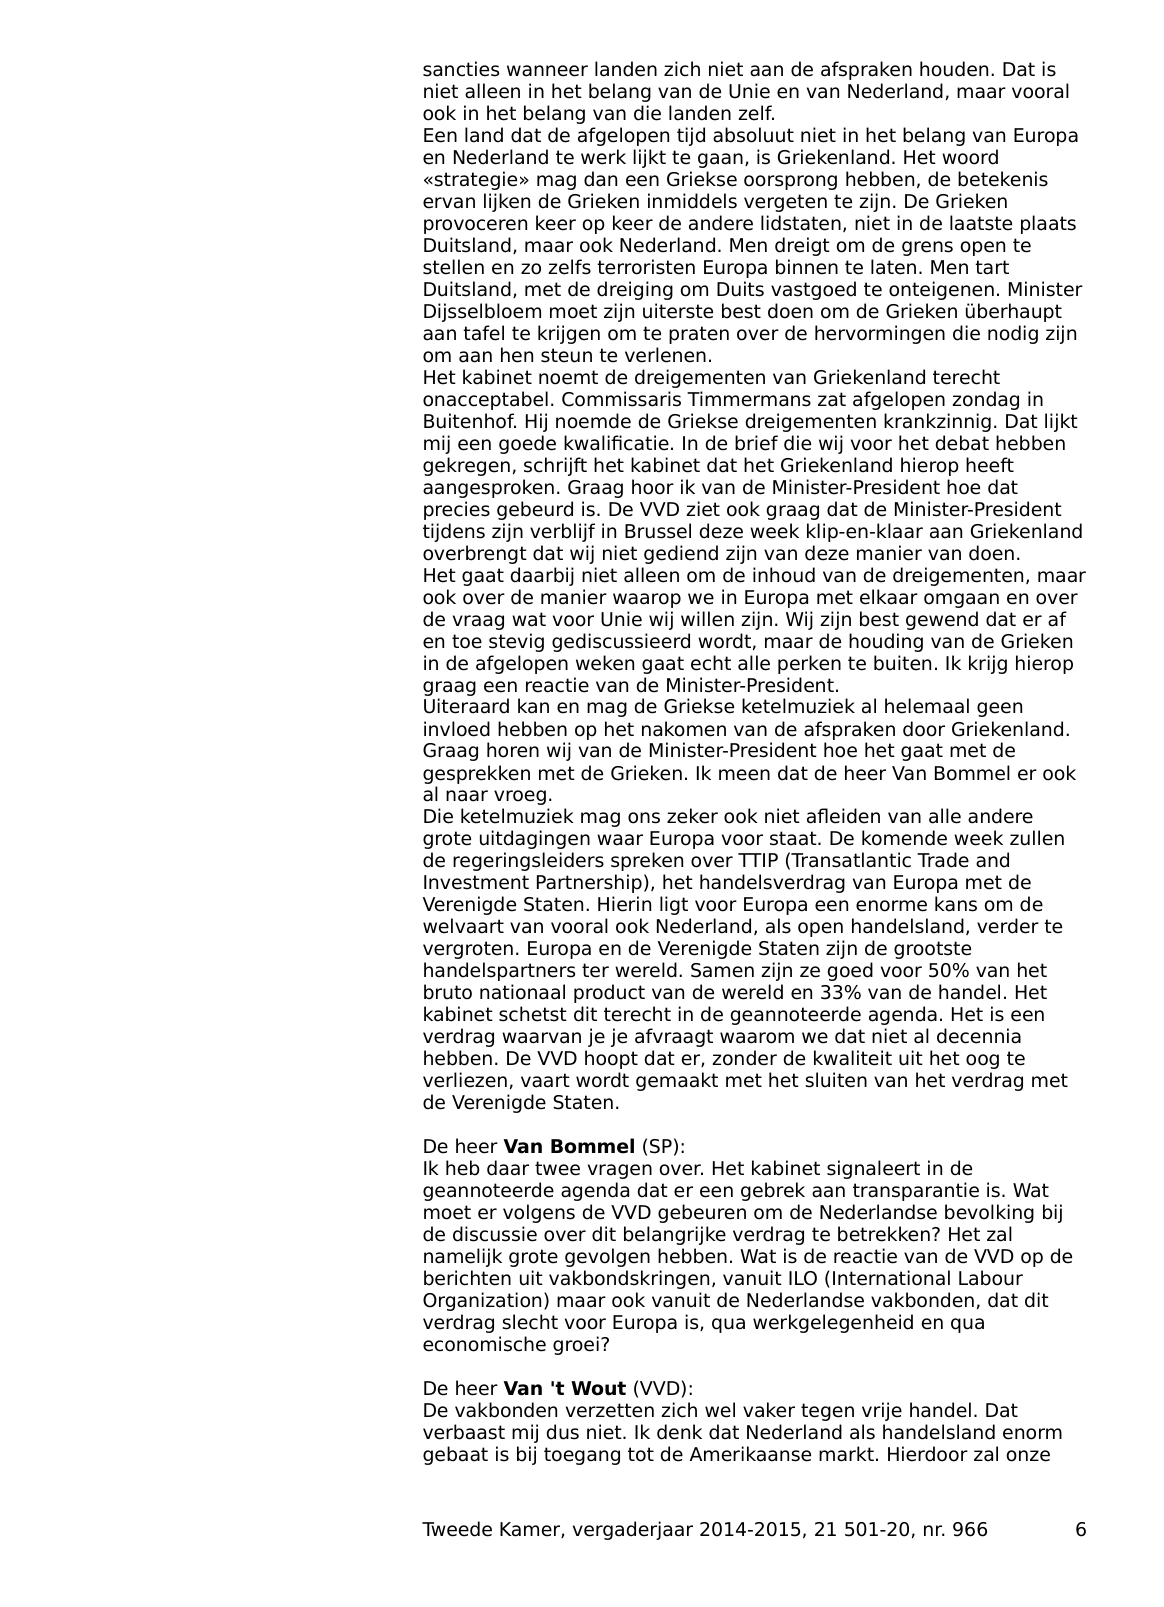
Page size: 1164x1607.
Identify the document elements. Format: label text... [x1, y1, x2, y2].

text De vakbonden verzetten zich wel vaker tegen vrije handel. Dat verbaast mij dus niet. Ik denk dat Nederland als handelsland enorm gebaat is bij toegang tot de Amerikaanse markt. Hierdoor zal onze [422, 1400, 1087, 1466]
text sancties wanneer landen zich niet aan de afspraken houden. Dat is niet alleen in het belang van de Unie en van Nederland, maar vooral ook in het belang van die landen zelf. [422, 59, 1087, 125]
text Die ketelmuziek mag ons zeker ook niet afleiden van alle andere grote uitdagingen waar Europa voor staat. De komende week zullen de regeringsleiders spreken over TTIP (Transatlantic Trade and Investment Partnership), het handelsverdrag van Europa met de Verenigde Staten. Hierin ligt voor Europa een enorme kans om de welvaart van vooral ook Nederland, als open handelsland, verder te vergroten. Europa en de Verenigde Staten zijn de grootste handelspartners ter wereld. Samen zijn ze goed voor 50% van het bruto nationaal product van de wereld en 33% van de handel. Het kabinet schetst dit terecht in de geannoteerde agenda. Het is een verdrag waarvan je je afvraagt waarom we dat niet al decennia hebben. De VVD hoopt dat er, zonder de kwaliteit uit het oog te verliezen, vaart wordt gemaakt met het sluiten van het verdrag met de Verenigde Staten. [422, 806, 1087, 1114]
text Ik heb daar twee vragen over. Het kabinet signaleert in de geannoteerde agenda dat er een gebrek aan transparantie is. Wat moet er volgens de VVD gebeuren om de Nederlandse bevolking bij de discussie over dit belangrijke verdrag te betrekken? Het zal namelijk grote gevolgen hebben. Wat is de reactie van de VVD op de berichten uit vakbondskringen, vanuit ILO (International Labour Organization) maar ook vanuit de Nederlandse vakbonden, dat dit verdrag slecht voor Europa is, qua werkgelegenheid en qua economische groei? [422, 1158, 1087, 1356]
text De heer Van 't Wout (VVD): [422, 1378, 1087, 1400]
text De heer Van Bommel (SP): [422, 1136, 1087, 1158]
text Het kabinet noemt de dreigementen van Griekenland terecht onacceptabel. Commissaris Timmermans zat afgelopen zondag in Buitenhof. Hij noemde de Griekse dreigementen krankzinnig. Dat lijkt mij een goede kwalificatie. In de brief die wij voor het debat hebben gekregen, schrijft het kabinet dat het Griekenland hierop heeft aangesproken. Graag hoor ik van de Minister-President hoe dat precies gebeurd is. De VVD ziet ook graag dat de Minister-President tijdens zijn verblijf in Brussel deze week klip-en-klaar aan Griekenland overbrengt dat wij niet gediend zijn van deze manier van doen. [422, 367, 1087, 564]
text Uiteraard kan en mag de Griekse ketelmuziek al helemaal geen invloed hebben op het nakomen van de afspraken door Griekenland. Graag horen wij van de Minister-President hoe het gaat met de gesprekken met de Grieken. Ik meen dat de heer Van Bommel er ook al naar vroeg. [422, 696, 1087, 806]
text Het gaat daarbij niet alleen om de inhoud van de dreigementen, maar ook over de manier waarop we in Europa met elkaar omgaan en over de vraag wat voor Unie wij willen zijn. Wij zijn best gewend dat er af en toe stevig gediscussieerd wordt, maar de houding van de Grieken in de afgelopen weken gaat echt alle perken te buiten. Ik krijg hierop graag een reactie van de Minister-President. [422, 564, 1087, 696]
text Een land dat de afgelopen tijd absoluut niet in het belang van Europa en Nederland te werk lijkt te gaan, is Griekenland. Het woord «strategie» mag dan een Griekse oorsprong hebben, de betekenis ervan lijken de Grieken inmiddels vergeten te zijn. De Grieken provoceren keer op keer de andere lidstaten, niet in de laatste plaats Duitsland, maar ook Nederland. Men dreigt om de grens open te stellen en zo zelfs terroristen Europa binnen te laten. Men tart Duitsland, met de dreiging om Duits vastgoed te onteigenen. Minister Dijsselbloem moet zijn uiterste best doen om de Grieken überhaupt aan tafel te krijgen om te praten over de hervormingen die nodig zijn om aan hen steun te verlenen. [422, 125, 1087, 367]
